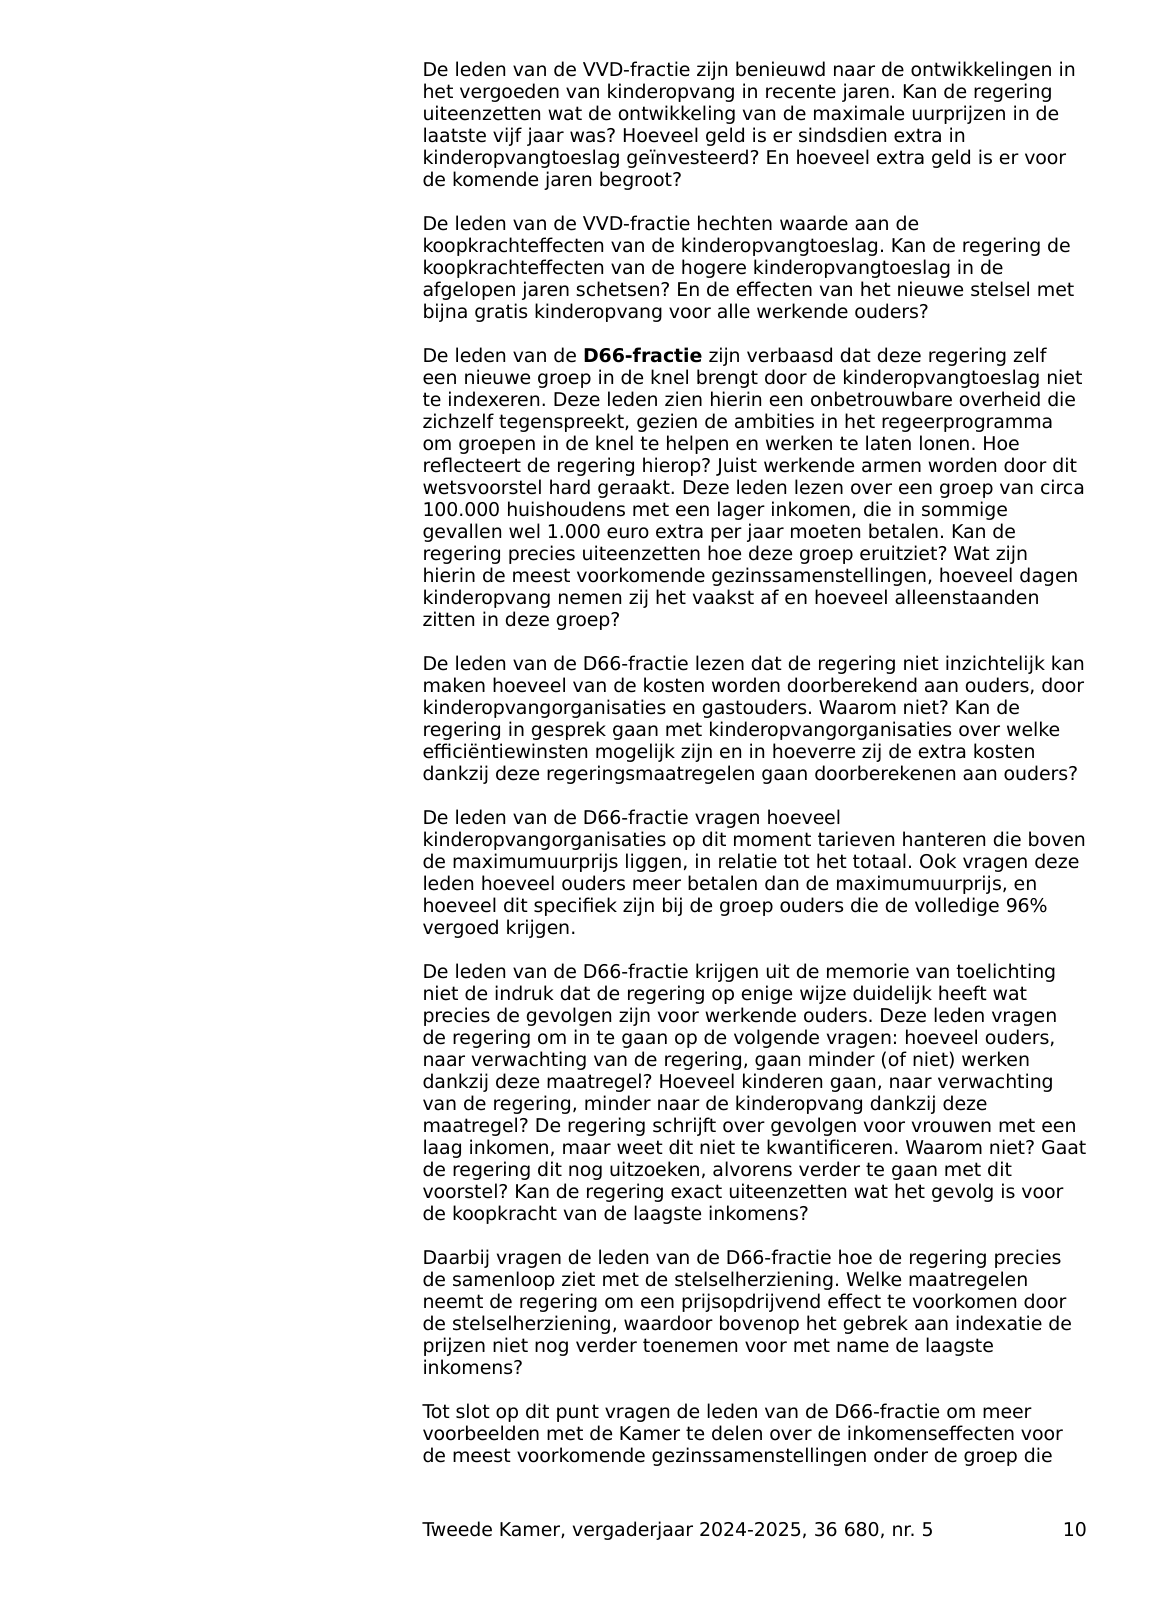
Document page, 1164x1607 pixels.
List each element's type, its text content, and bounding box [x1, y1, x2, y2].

text Daarbij vragen de leden van de D66-fractie hoe de regering precies de samenloop ziet met de stelselherziening. Welke maatregelen neemt de regering om een prijsopdrijvend effect te voorkomen door de stelselherziening, waardoor bovenop het gebrek aan indexatie de prijzen niet nog verder toenemen voor met name de laagste inkomens? [422, 1247, 1087, 1379]
text De leden van de VVD-fractie zijn benieuwd naar de ontwikkelingen in het vergoeden van kinderopvang in recente jaren. Kan de regering uiteenzetten wat de ontwikkeling van de maximale uurprijzen in de laatste vijf jaar was? Hoeveel geld is er sindsdien extra in kinderopvangtoeslag geïnvesteerd? En hoeveel extra geld is er voor de komende jaren begroot? [422, 59, 1087, 191]
text De leden van de VVD-fractie hechten waarde aan de koopkrachteffecten van de kinderopvangtoeslag. Kan de regering de koopkrachteffecten van de hogere kinderopvangtoeslag in de afgelopen jaren schetsen? En de effecten van het nieuwe stelsel met bijna gratis kinderopvang voor alle werkende ouders? [422, 213, 1087, 323]
text De leden van de D66-fractie krijgen uit de memorie van toelichting niet de indruk dat de regering op enige wijze duidelijk heeft wat precies de gevolgen zijn voor werkende ouders. Deze leden vragen de regering om in te gaan op de volgende vragen: hoeveel ouders, naar verwachting van de regering, gaan minder (of niet) werken dankzij deze maatregel? Hoeveel kinderen gaan, naar verwachting van de regering, minder naar de kinderopvang dankzij deze maatregel? De regering schrijft over gevolgen voor vrouwen met een laag inkomen, maar weet dit niet te kwantificeren. Waarom niet? Gaat de regering dit nog uitzoeken, alvorens verder te gaan met dit voorstel? Kan de regering exact uiteenzetten wat het gevolg is voor de koopkracht van de laagste inkomens? [422, 961, 1087, 1225]
text De leden van de D66-fractie zijn verbaasd dat deze regering zelf een nieuwe groep in de knel brengt door de kinderopvangtoeslag niet te indexeren. Deze leden zien hierin een onbetrouwbare overheid die zichzelf tegenspreekt, gezien de ambities in het regeerprogramma om groepen in de knel te helpen en werken te laten lonen. Hoe reflecteert de regering hierop? Juist werkende armen worden door dit wetsvoorstel hard geraakt. Deze leden lezen over een groep van circa 100.000 huishoudens met een lager inkomen, die in sommige gevallen wel 1.000 euro extra per jaar moeten betalen. Kan de regering precies uiteenzetten hoe deze groep eruitziet? Wat zijn hierin de meest voorkomende gezinssamenstellingen, hoeveel dagen kinderopvang nemen zij het vaakst af en hoeveel alleenstaanden zitten in deze groep? [422, 345, 1087, 631]
text De leden van de D66-fractie vragen hoeveel kinderopvangorganisaties op dit moment tarieven hanteren die boven de maximumuurprijs liggen, in relatie tot het totaal. Ook vragen deze leden hoeveel ouders meer betalen dan de maximumuurprijs, en hoeveel dit specifiek zijn bij de groep ouders die de volledige 96% vergoed krijgen. [422, 807, 1087, 939]
text De leden van de D66-fractie lezen dat de regering niet inzichtelijk kan maken hoeveel van de kosten worden doorberekend aan ouders, door kinderopvangorganisaties en gastouders. Waarom niet? Kan de regering in gesprek gaan met kinderopvangorganisaties over welke efficiëntiewinsten mogelijk zijn en in hoeverre zij de extra kosten dankzij deze regeringsmaatregelen gaan doorberekenen aan ouders? [422, 653, 1087, 785]
text Tot slot op dit punt vragen de leden van de D66-fractie om meer voorbeelden met de Kamer te delen over de inkomenseffecten voor de meest voorkomende gezinssamenstellingen onder de groep die [422, 1401, 1087, 1467]
